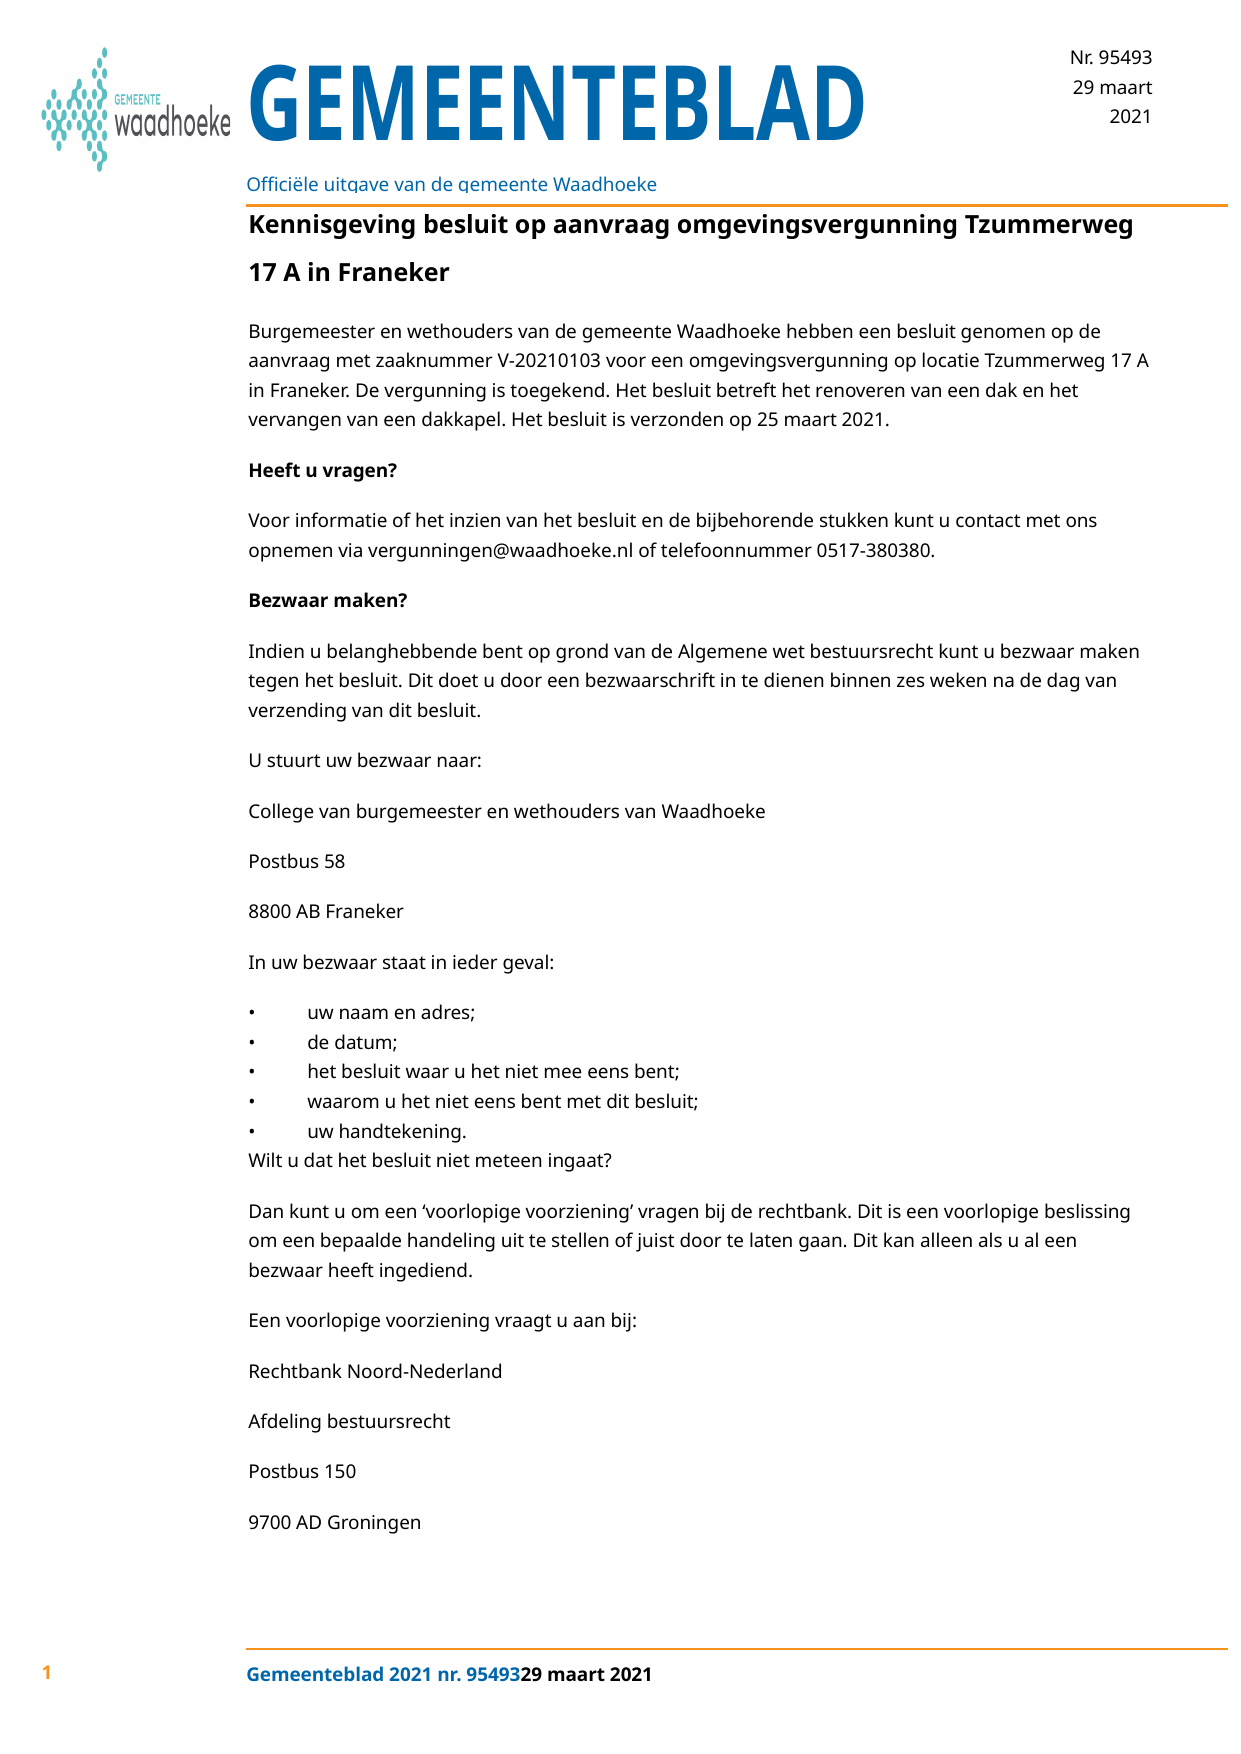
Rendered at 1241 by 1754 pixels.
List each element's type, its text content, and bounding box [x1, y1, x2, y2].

text Indien u belanghebbende bent op grond van de Algemene wet bestuursrecht kunt u bezwaar maken tegen het besluit. Dit doet u door een bezwaarschrift in te dienen binnen zes weken na de dag van verzending van dit besluit. [248, 638, 1152, 723]
list waarom u het niet eens bent met dit besluit; [248, 1088, 1152, 1114]
text Bezwaar maken? [248, 587, 1152, 613]
list het besluit waar u het niet mee eens bent; [248, 1059, 1152, 1084]
text 8800 AB Franeker [248, 899, 1152, 924]
text Kennisgeving besluit op aanvraag omgevingsvergunning Tzummerweg 17 A in Franeker [248, 207, 1152, 288]
text U stuurt uw bezwaar naar: [248, 747, 1152, 773]
list uw handtekening. [248, 1118, 1152, 1144]
text 9700 AD Groningen [248, 1509, 1152, 1535]
list de datum; [248, 1029, 1152, 1055]
text Postbus 58 [248, 848, 1152, 874]
text College van burgemeester en wethouders van Waadhoeke [248, 798, 1152, 824]
text Burgemeester en wethouders van de gemeente Waadhoeke hebben een besluit genomen op de aanvraag met zaaknummer V-20210103 voor een omgevingsvergunning op locatie Tzummerweg 17 A in Franeker. De vergunning is toegekend. Het besluit betreft het renoveren van een dak en het vervangen van een dakkapel. Het besluit is verzonden op 25 maart 2021. [248, 318, 1152, 432]
text In uw bezwaar staat in ieder geval: [248, 949, 1152, 975]
text Rechtbank Noord-Nederland [248, 1358, 1152, 1384]
text Afdeling bestuursrecht [248, 1408, 1152, 1434]
text Dan kunt u om een ‘voorlopige voorziening’ vragen bij de rechtbank. Dit is een voorlopige beslissing om een bepaalde handeling uit te stellen of juist door te laten gaan. Dit kan alleen als u al een bezwaar heeft ingediend. [248, 1198, 1152, 1283]
list uw naam en adres; [248, 999, 1152, 1025]
picture [41, 47, 231, 172]
text Een voorlopige voorziening vraagt u aan bij: [248, 1307, 1152, 1333]
text Heeft u vragen? [248, 457, 1152, 483]
text Postbus 150 [248, 1459, 1152, 1484]
text Wilt u dat het besluit niet meteen ingaat? [248, 1147, 1152, 1173]
text Voor informatie of het inzien van het besluit en de bijbehorende stukken kunt u contact met ons opnemen via vergunningen@waadhoeke.nl of telefoonnummer 0517-380380. [248, 507, 1152, 563]
